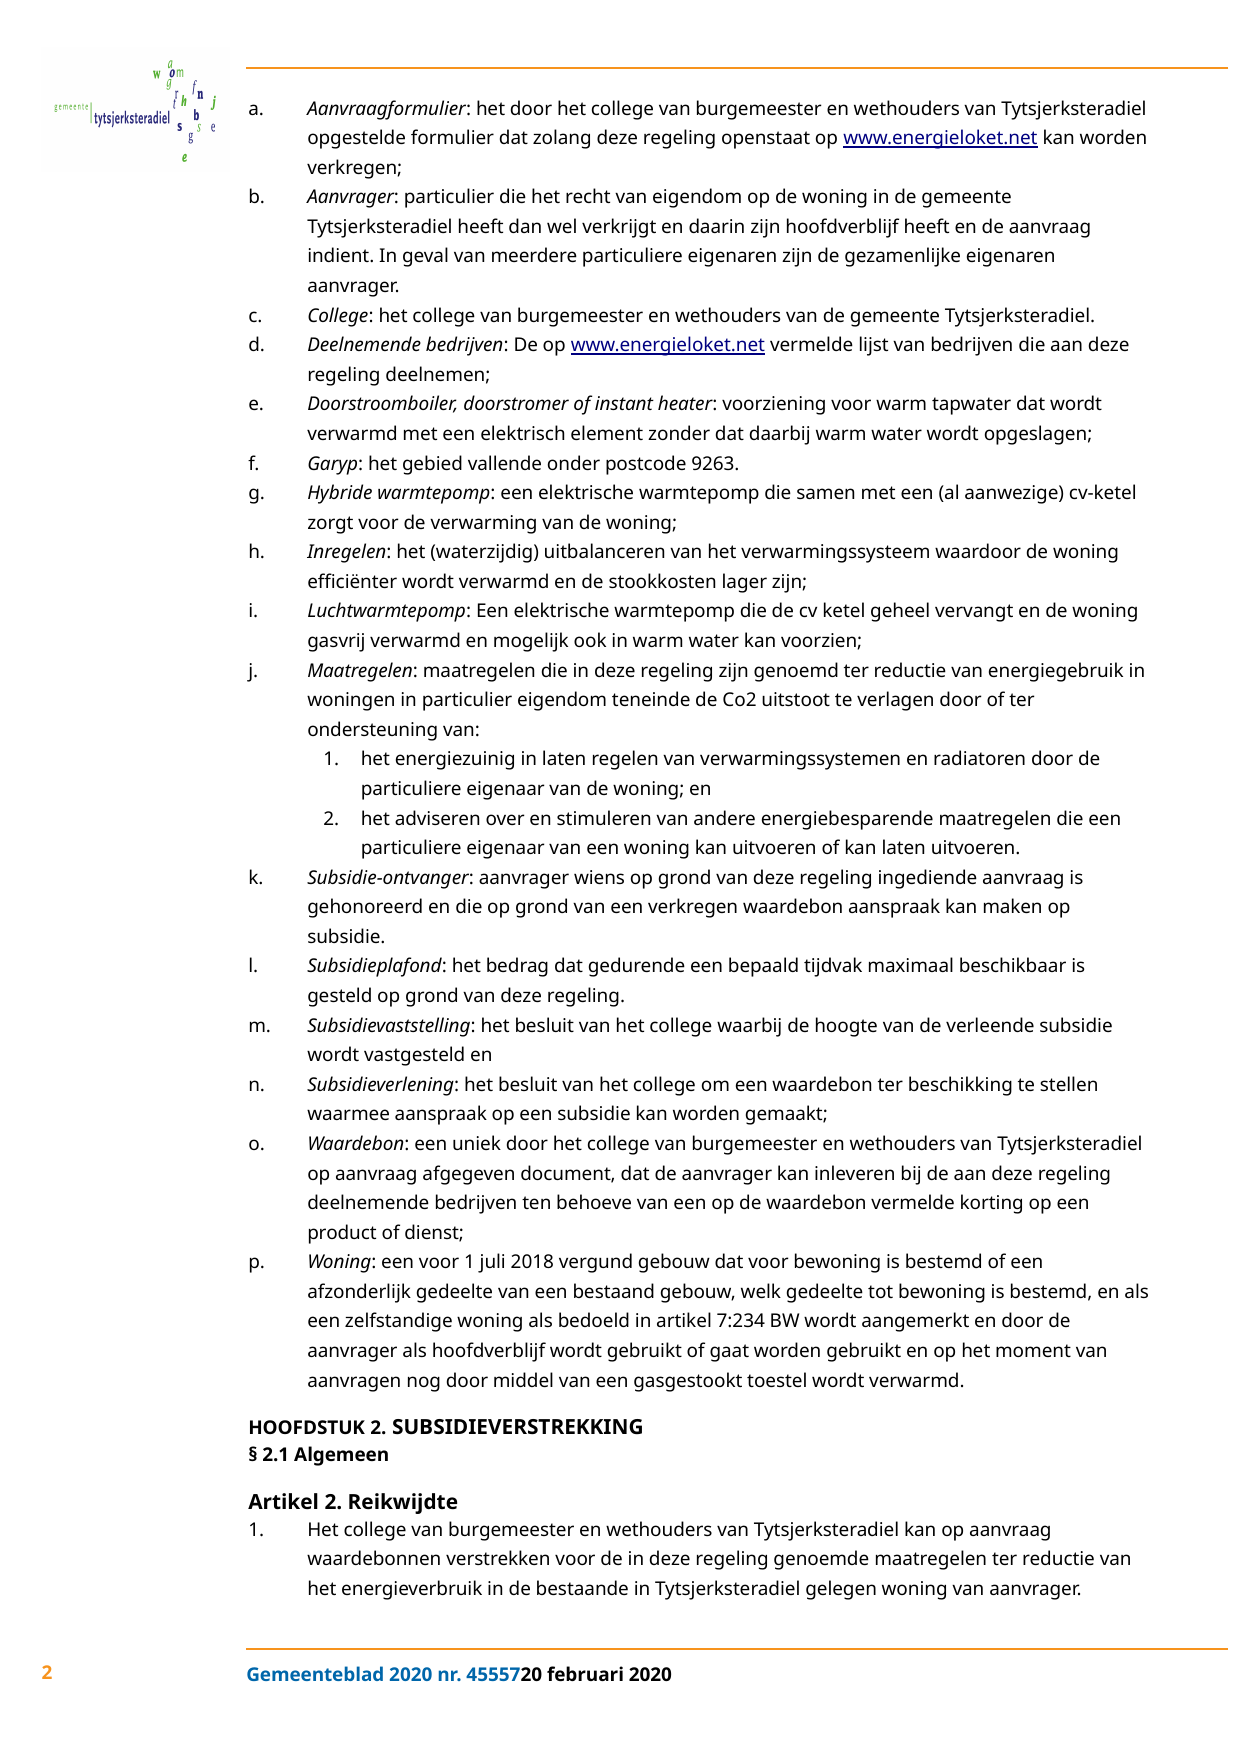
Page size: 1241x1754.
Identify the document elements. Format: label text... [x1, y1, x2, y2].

list Aanvraagformulier: het door het college van burgemeester en wethouders van Tytsjerksteradiel opgestelde formulier dat zolang deze regeling openstaat op www.energieloket.net kan worden verkregen; [248, 95, 1152, 180]
list Deelnemende bedrijven: De op www.energieloket.net vermelde lijst van bedrijven die aan deze regeling deelnemen; [248, 331, 1152, 387]
list Aanvrager: particulier die het recht van eigendom op de woning in de gemeente Tytsjerksteradiel heeft dan wel verkrijgt en daarin zijn hoofdverblijf heeft en de aanvraag indient. In geval van meerdere particuliere eigenaren zijn de gezamenlijke eigenaren aanvrager. [248, 183, 1152, 298]
list Woning: een voor 1 juli 2018 vergund gebouw dat voor bewoning is bestemd of een afzonderlijk gedeelte van een bestaand gebouw, welk gedeelte tot bewoning is bestemd, en als een zelfstandige woning als bedoeld in artikel 7:234 BW wordt aangemerkt en door de aanvrager als hoofdverblijf wordt gebruikt of gaat worden gebruikt en op het moment van aanvragen nog door middel van een gasgestookt toestel wordt verwarmd. [248, 1248, 1152, 1393]
list Luchtwarmtepomp: Een elektrische warmtepomp die de cv ketel geheel vervangt en de woning gasvrij verwarmd en mogelijk ook in warm water kan voorzien; [248, 598, 1152, 653]
list Hybride warmtepomp: een elektrische warmtepomp die samen met een (al aanwezige) cv-ketel zorgt voor de verwarming van de woning; [248, 479, 1152, 535]
picture [41, 47, 231, 172]
list Maatregelen: maatregelen die in deze regeling zijn genoemd ter reductie van energiegebruik in woningen in particulier eigendom teneinde de Co2 uitstoot te verlagen door of ter ondersteuning van: [248, 657, 1152, 742]
list Subsidievaststelling: het besluit van het college waarbij de hoogte van de verleende subsidie wordt vastgesteld en [248, 1012, 1152, 1067]
list Het college van burgemeester en wethouders van Tytsjerksteradiel kan op aanvraag waardebonnen verstrekken voor de in deze regeling genoemde maatregelen ter reductie van het energieverbruik in de bestaande in Tytsjerksteradiel gelegen woning van aanvrager. [248, 1516, 1152, 1601]
text Artikel 2. Reikwijdte [248, 1487, 1152, 1516]
list Waardebon: een uniek door het college van burgemeester en wethouders van Tytsjerksteradiel op aanvraag afgegeven document, dat de aanvrager kan inleveren bij de aan deze regeling deelnemende bedrijven ten behoeve van een op de waardebon vermelde korting op een product of dienst; [248, 1130, 1152, 1245]
text § 2.1 Algemeen [248, 1441, 1152, 1467]
list Subsidieverlening: het besluit van het college om een waardebon ter beschikking te stellen waarmee aanspraak op een subsidie kan worden gemaakt; [248, 1071, 1152, 1126]
list het adviseren over en stimuleren van andere energiebesparende maatregelen die een particuliere eigenaar van een woning kan uitvoeren of kan laten uitvoeren. [323, 805, 1152, 860]
list Subsidieplafond: het bedrag dat gedurende een bepaald tijdvak maximaal beschikbaar is gesteld op grond van deze regeling. [248, 953, 1152, 1008]
list Garyp: het gebied vallende onder postcode 9263. [248, 450, 1152, 476]
text HOOFDSTUK 2. SUBSIDIEVERSTREKKING [248, 1412, 1152, 1441]
list College: het college van burgemeester en wethouders van de gemeente Tytsjerksteradiel. [248, 302, 1152, 328]
list het energiezuinig in laten regelen van verwarmingssystemen en radiatoren door de particuliere eigenaar van de woning; en [323, 746, 1152, 801]
list Inregelen: het (waterzijdig) uitbalanceren van het verwarmingssysteem waardoor de woning efficiënter wordt verwarmd en de stookkosten lager zijn; [248, 538, 1152, 594]
list Subsidie-ontvanger: aanvrager wiens op grond van deze regeling ingediende aanvraag is gehonoreerd en die op grond van een verkregen waardebon aanspraak kan maken op subsidie. [248, 864, 1152, 949]
list Doorstroomboiler, doorstromer of instant heater: voorziening voor warm tapwater dat wordt verwarmd met een elektrisch element zonder dat daarbij warm water wordt opgeslagen; [248, 391, 1152, 446]
